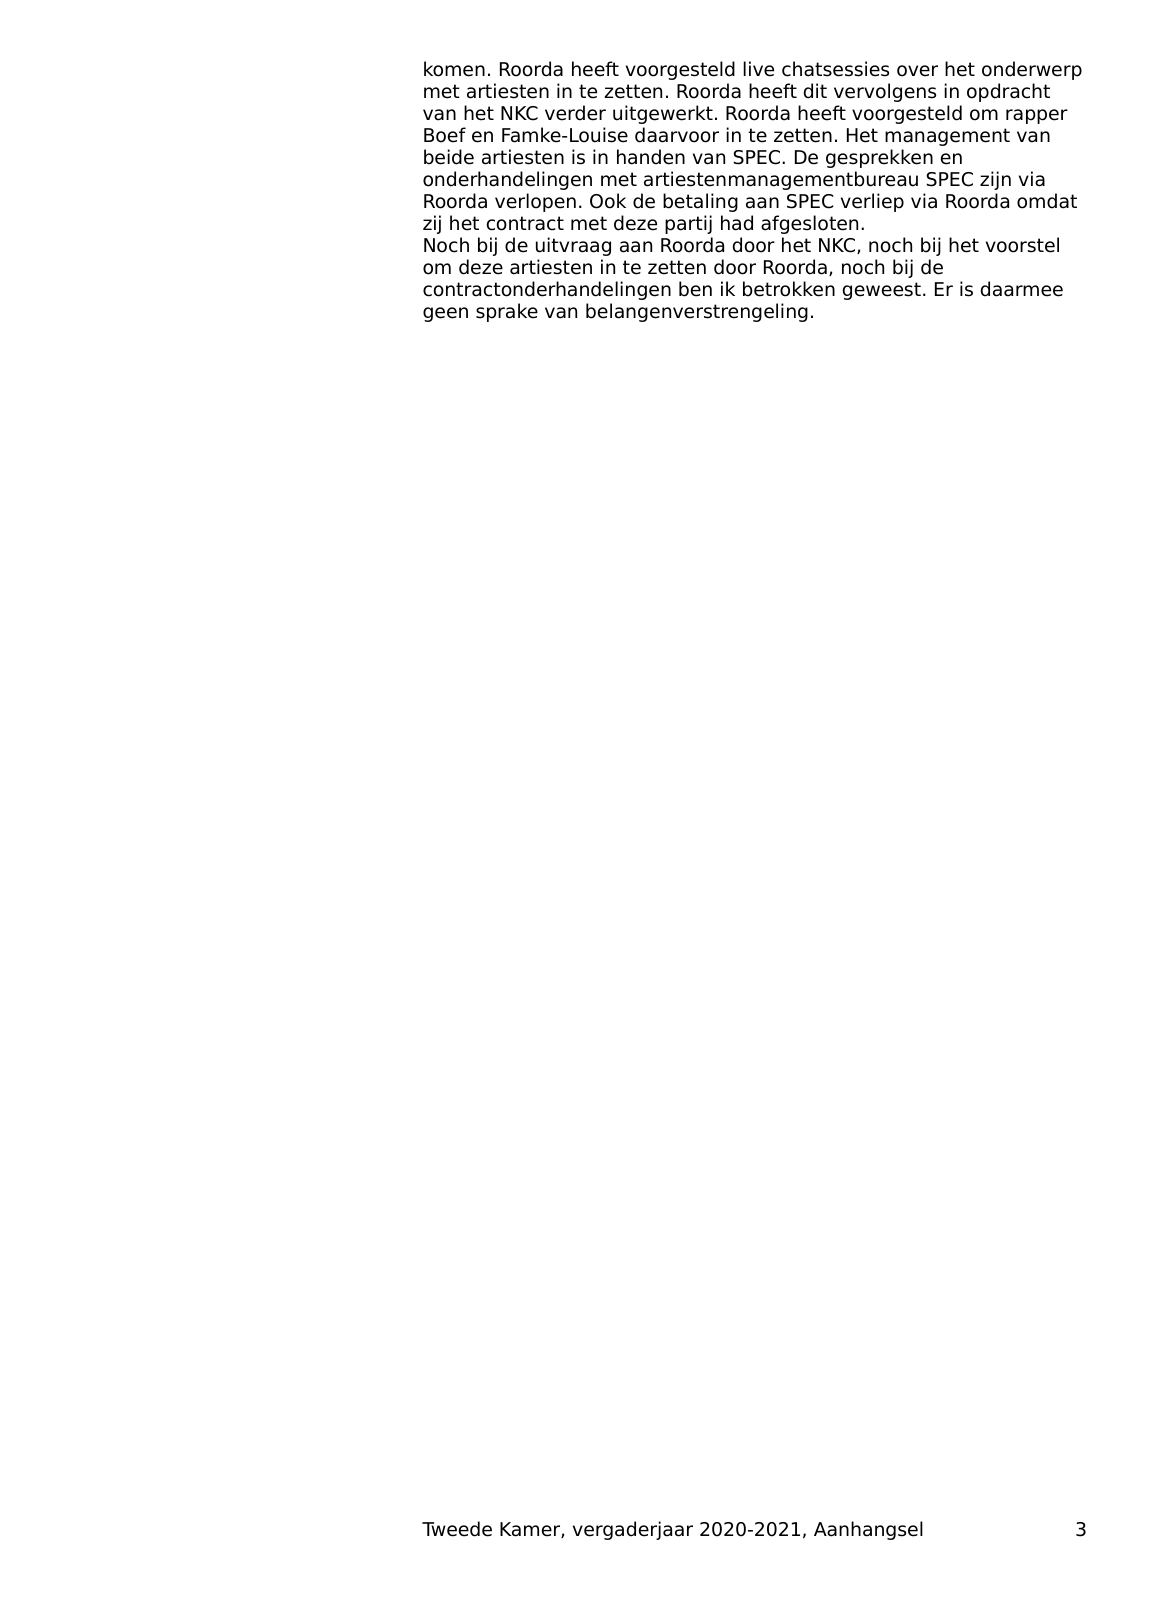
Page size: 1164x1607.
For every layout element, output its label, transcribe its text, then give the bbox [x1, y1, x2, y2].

text komen. Roorda heeft voorgesteld live chatsessies over het onderwerp met artiesten in te zetten. Roorda heeft dit vervolgens in opdracht van het NKC verder uitgewerkt. Roorda heeft voorgesteld om rapper Boef en Famke-Louise daarvoor in te zetten. Het management van beide artiesten is in handen van SPEC. De gesprekken en onderhandelingen met artiestenmanagementbureau SPEC zijn via Roorda verlopen. Ook de betaling aan SPEC verliep via Roorda omdat zij het contract met deze partij had afgesloten. [422, 59, 1087, 235]
text Noch bij de uitvraag aan Roorda door het NKC, noch bij het voorstel om deze artiesten in te zetten door Roorda, noch bij de contractonderhandelingen ben ik betrokken geweest. Er is daarmee geen sprake van belangenverstrengeling. [422, 235, 1087, 323]
